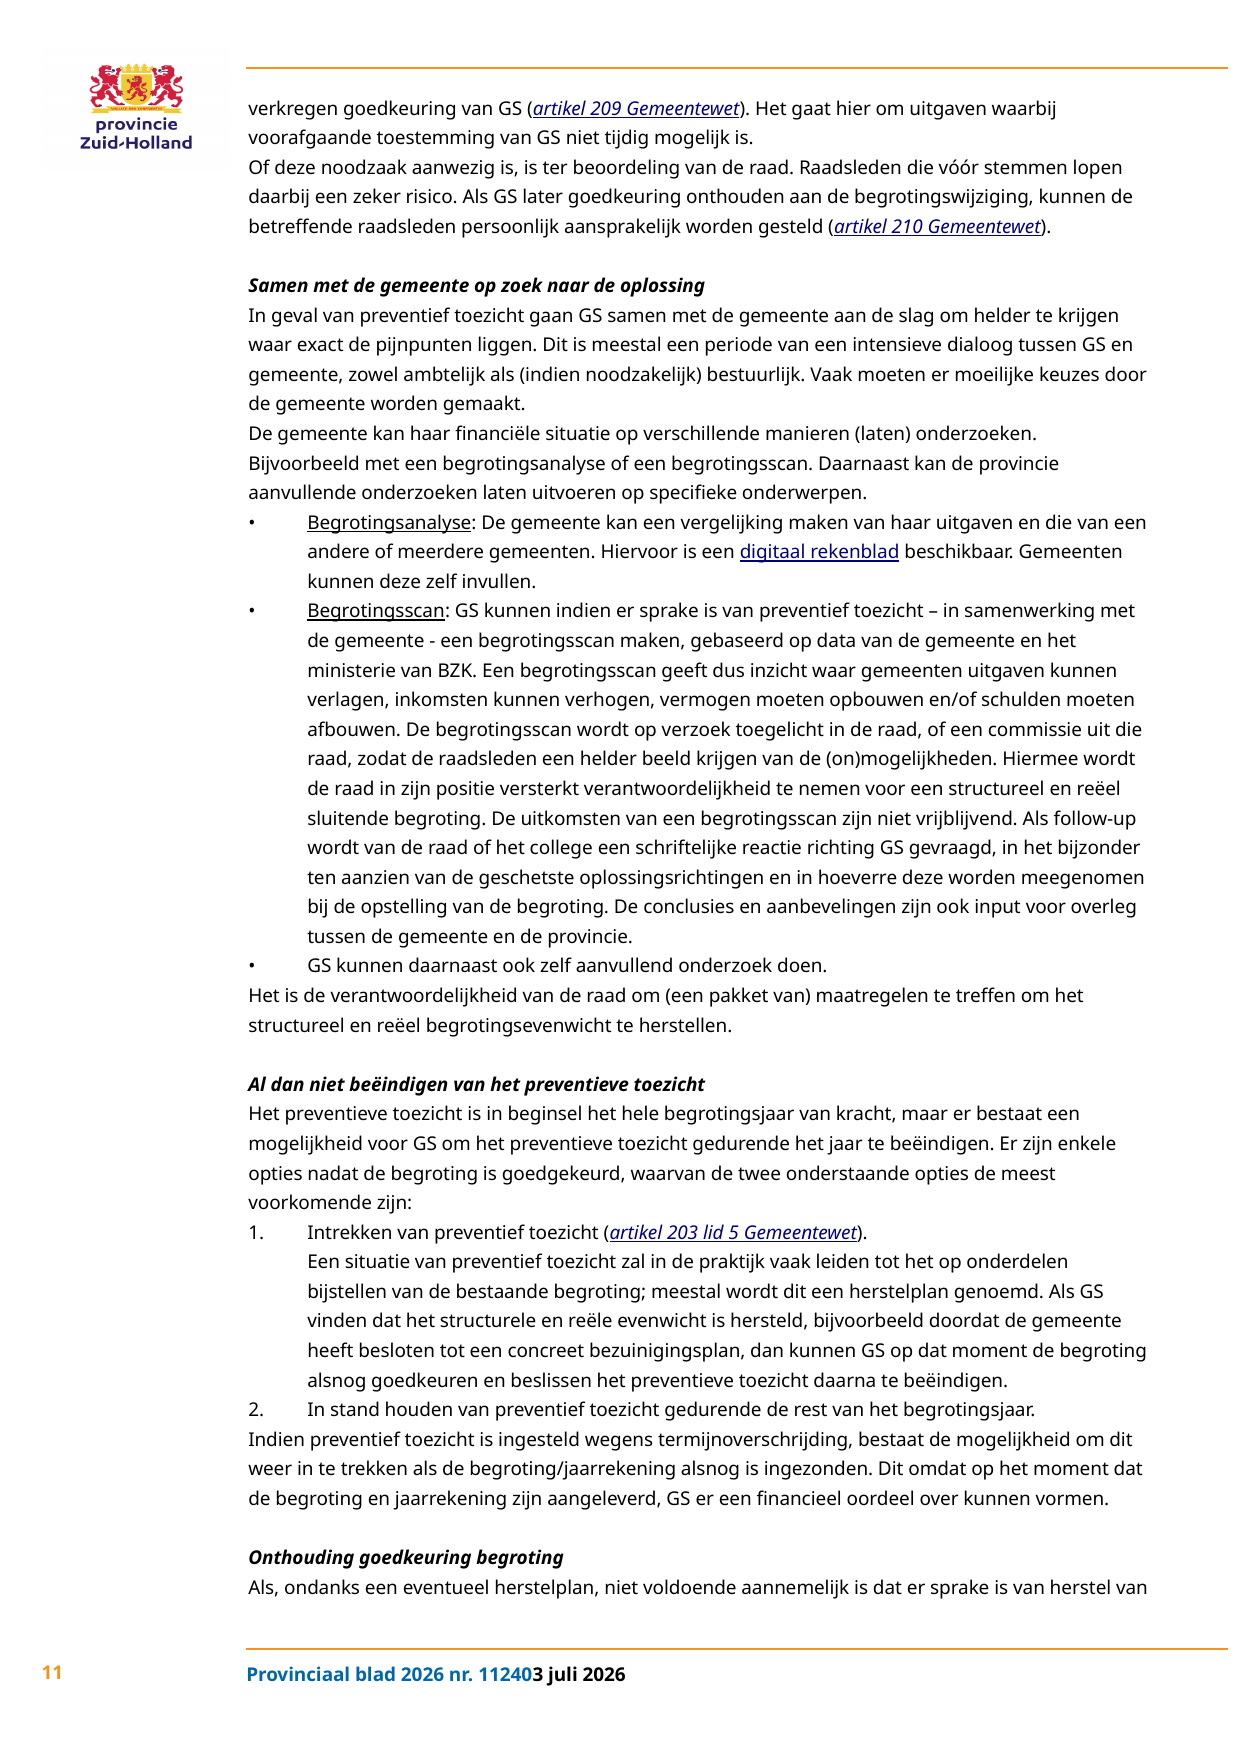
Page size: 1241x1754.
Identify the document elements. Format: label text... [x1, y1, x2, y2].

list Begrotingsscan: GS kunnen indien er sprake is van preventief toezicht – in samenwerking met de gemeente - een begrotingsscan maken, gebaseerd op data van de gemeente en het ministerie van BZK. Een begrotingsscan geeft dus inzicht waar gemeenten uitgaven kunnen verlagen, inkomsten kunnen verhogen, vermogen moeten opbouwen en/of schulden moeten afbouwen. De begrotingsscan wordt op verzoek toegelicht in de raad, of een commissie uit die raad, zodat de raadsleden een helder beeld krijgen van de (on)mogelijkheden. Hiermee wordt de raad in zijn positie versterkt verantwoordelijkheid te nemen voor een structureel en reëel sluitende begroting. De uitkomsten van een begrotingsscan zijn niet vrijblijvend. Als follow-up wordt van de raad of het college een schriftelijke reactie richting GS gevraagd, in het bijzonder ten aanzien van de geschetste oplossingsrichtingen en in hoeverre deze worden meegenomen bij de opstelling van de begroting. De conclusies en aanbevelingen zijn ook input voor overleg tussen de gemeente en de provincie. [248, 598, 1152, 949]
list Begrotingsanalyse: De gemeente kan een vergelijking maken van haar uitgaven en die van een andere of meerdere gemeenten. Hiervoor is een digitaal rekenblad beschikbaar. Gemeenten kunnen deze zelf invullen. [248, 509, 1152, 594]
text Het preventieve toezicht is in beginsel het hele begrotingsjaar van kracht, maar er bestaat een mogelijkheid voor GS om het preventieve toezicht gedurende het jaar te beëindigen. Er zijn enkele opties nadat de begroting is goedgekeurd, waarvan de twee onderstaande opties de meest voorkomende zijn: [248, 1101, 1152, 1215]
text Al dan niet beëindigen van het preventieve toezicht [248, 1071, 1152, 1097]
list Intrekken van preventief toezicht (artikel 203 lid 5 Gemeentewet). [248, 1219, 1152, 1245]
list In stand houden van preventief toezicht gedurende de rest van het begrotingsjaar. [248, 1396, 1152, 1422]
text Of deze noodzaak aanwezig is, is ter beoordeling van de raad. Raadsleden die vóór stemmen lopen daarbij een zeker risico. Als GS later goedkeuring onthouden aan de begrotingswijziging, kunnen de betreffende raadsleden persoonlijk aansprakelijk worden gesteld (artikel 210 Gemeentewet). [248, 154, 1152, 239]
text Als, ondanks een eventueel herstelplan, niet voldoende aannemelijk is dat er sprake is van herstel van [248, 1574, 1152, 1600]
text De gemeente kan haar financiële situatie op verschillende manieren (laten) onderzoeken. Bijvoorbeeld met een begrotingsanalyse of een begrotingsscan. Daarnaast kan de provincie aanvullende onderzoeken laten uitvoeren op specifieke onderwerpen. [248, 420, 1152, 505]
text Indien preventief toezicht is ingesteld wegens termijnoverschrijding, bestaat de mogelijkheid om dit weer in te trekken als de begroting/jaarrekening alsnog is ingezonden. Dit omdat op het moment dat de begroting en jaarrekening zijn aangeleverd, GS er een financieel oordeel over kunnen vormen. [248, 1426, 1152, 1511]
text verkregen goedkeuring van GS (artikel 209 Gemeentewet). Het gaat hier om uitgaven waarbij voorafgaande toestemming van GS niet tijdig mogelijk is. [248, 95, 1152, 150]
text In geval van preventief toezicht gaan GS samen met de gemeente aan de slag om helder te krijgen waar exact de pijnpunten liggen. Dit is meestal een periode van een intensieve dialoog tussen GS en gemeente, zowel ambtelijk als (indien noodzakelijk) bestuurlijk. Vaak moeten er moeilijke keuzes door de gemeente worden gemaakt. [248, 302, 1152, 416]
list Een situatie van preventief toezicht zal in de praktijk vaak leiden tot het op onderdelen bijstellen van de bestaande begroting; meestal wordt dit een herstelplan genoemd. Als GS vinden dat het structurele en reële evenwicht is hersteld, bijvoorbeeld doordat de gemeente heeft besloten tot een concreet bezuinigingsplan, dan kunnen GS op dat moment de begroting alsnog goedkeuren en beslissen het preventieve toezicht daarna te beëindigen. [248, 1248, 1152, 1393]
list GS kunnen daarnaast ook zelf aanvullend onderzoek doen. [248, 953, 1152, 978]
picture [41, 47, 231, 172]
text Het is de verantwoordelijkheid van de raad om (een pakket van) maatregelen te treffen om het structureel en reëel begrotingsevenwicht te herstellen. [248, 982, 1152, 1038]
text Onthouding goedkeuring begroting [248, 1544, 1152, 1570]
text Samen met de gemeente op zoek naar de oplossing [248, 272, 1152, 298]
